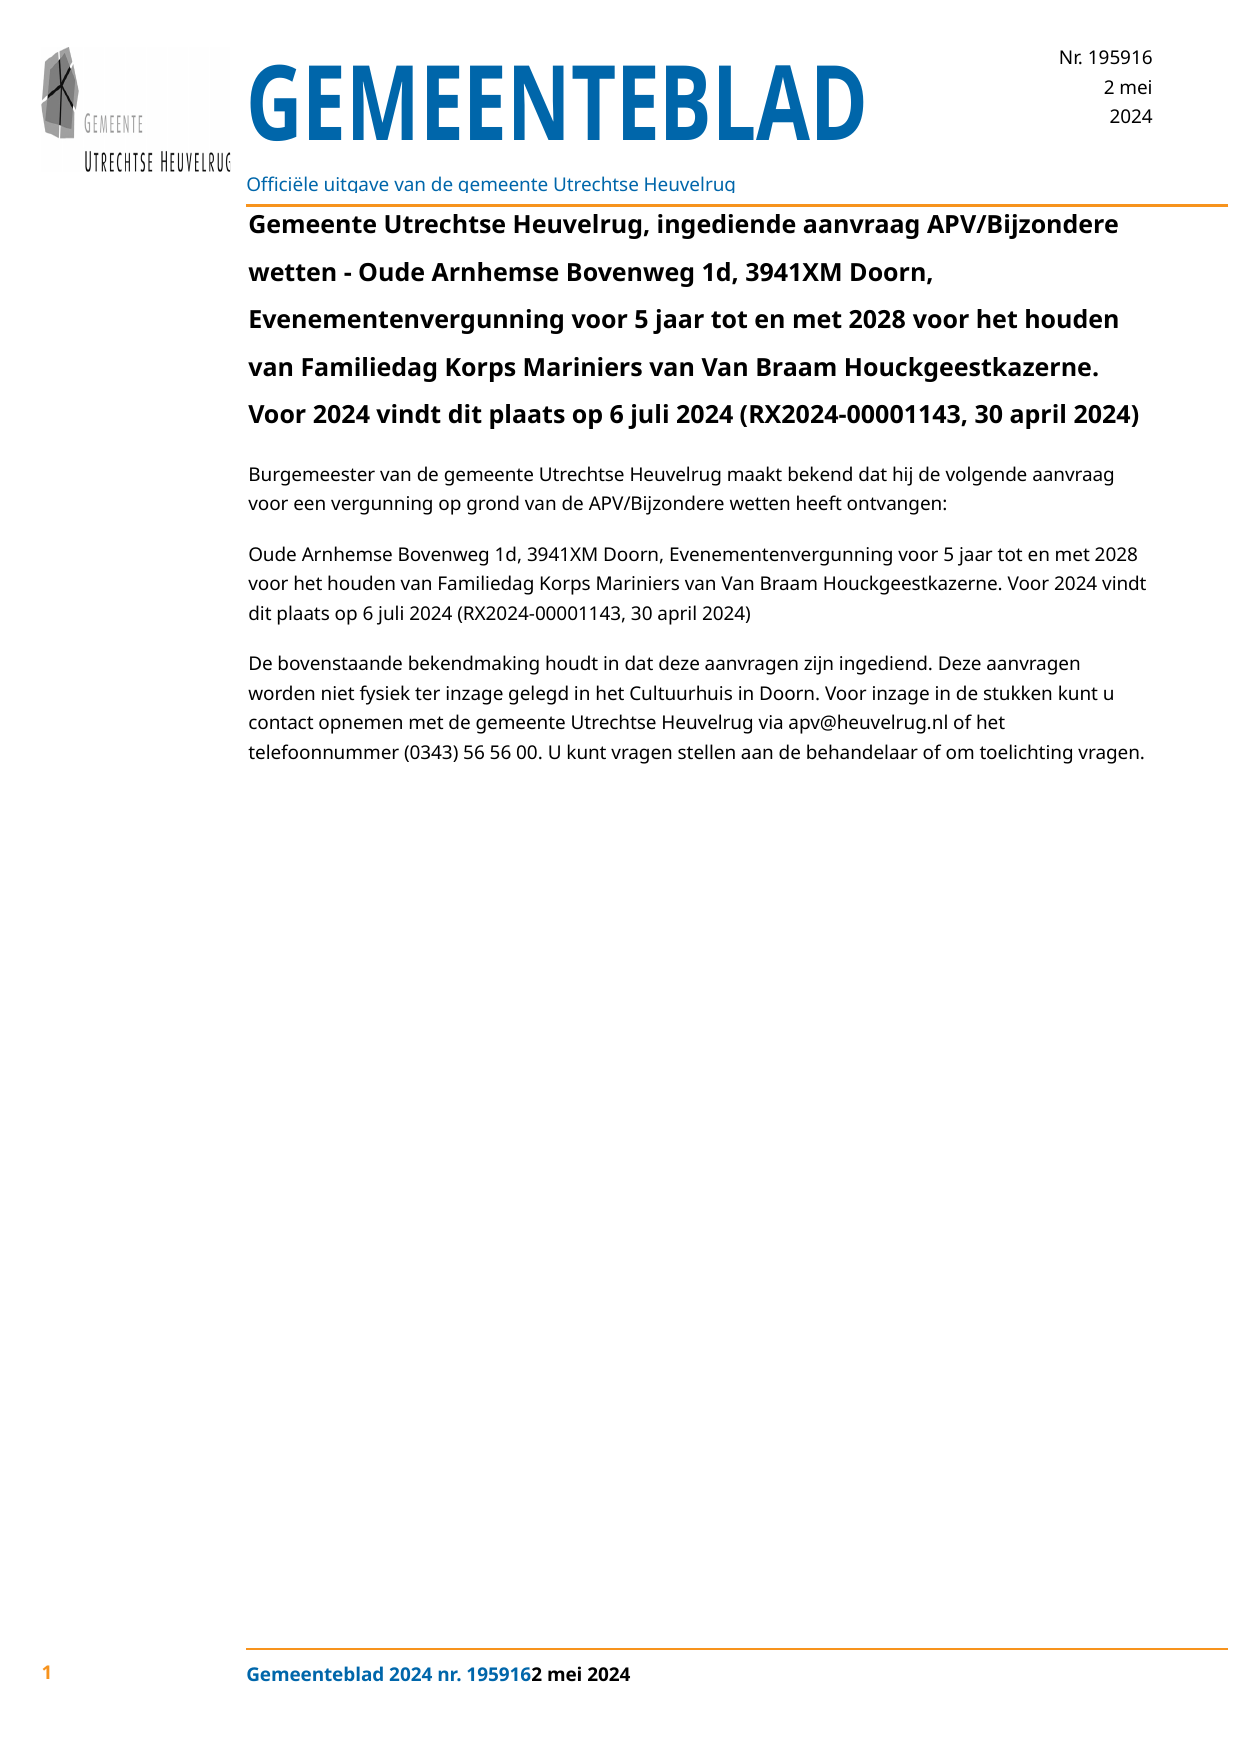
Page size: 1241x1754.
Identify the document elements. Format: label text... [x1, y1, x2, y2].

text De bovenstaande bekendmaking houdt in dat deze aanvragen zijn ingediend. Deze aanvragen worden niet fysiek ter inzage gelegd in het Cultuurhuis in Doorn. Voor inzage in de stukken kunt u contact opnemen met de gemeente Utrechtse Heuvelrug via apv@heuvelrug.nl of het telefoonnummer (0343) 56 56 00. U kunt vragen stellen aan de behandelaar of om toelichting vragen. [248, 650, 1152, 765]
picture [41, 47, 231, 172]
text Burgemeester van de gemeente Utrechtse Heuvelrug maakt bekend dat hij de volgende aanvraag voor een vergunning op grond van de APV/Bijzondere wetten heeft ontvangen: [248, 461, 1152, 516]
text Gemeente Utrechtse Heuvelrug, ingediende aanvraag APV/Bijzondere wetten - Oude Arnhemse Bovenweg 1d, 3941XM Doorn, Evenementenvergunning voor 5 jaar tot en met 2028 voor het houden van Familiedag Korps Mariniers van Van Braam Houckgeestkazerne. Voor 2024 vindt dit plaats op 6 juli 2024 (RX2024-00001143, 30 april 2024) [248, 207, 1152, 431]
text Oude Arnhemse Bovenweg 1d, 3941XM Doorn, Evenementenvergunning voor 5 jaar tot en met 2028 voor het houden van Familiedag Korps Mariniers van Van Braam Houckgeestkazerne. Voor 2024 vindt dit plaats op 6 juli 2024 (RX2024-00001143, 30 april 2024) [248, 541, 1152, 626]
